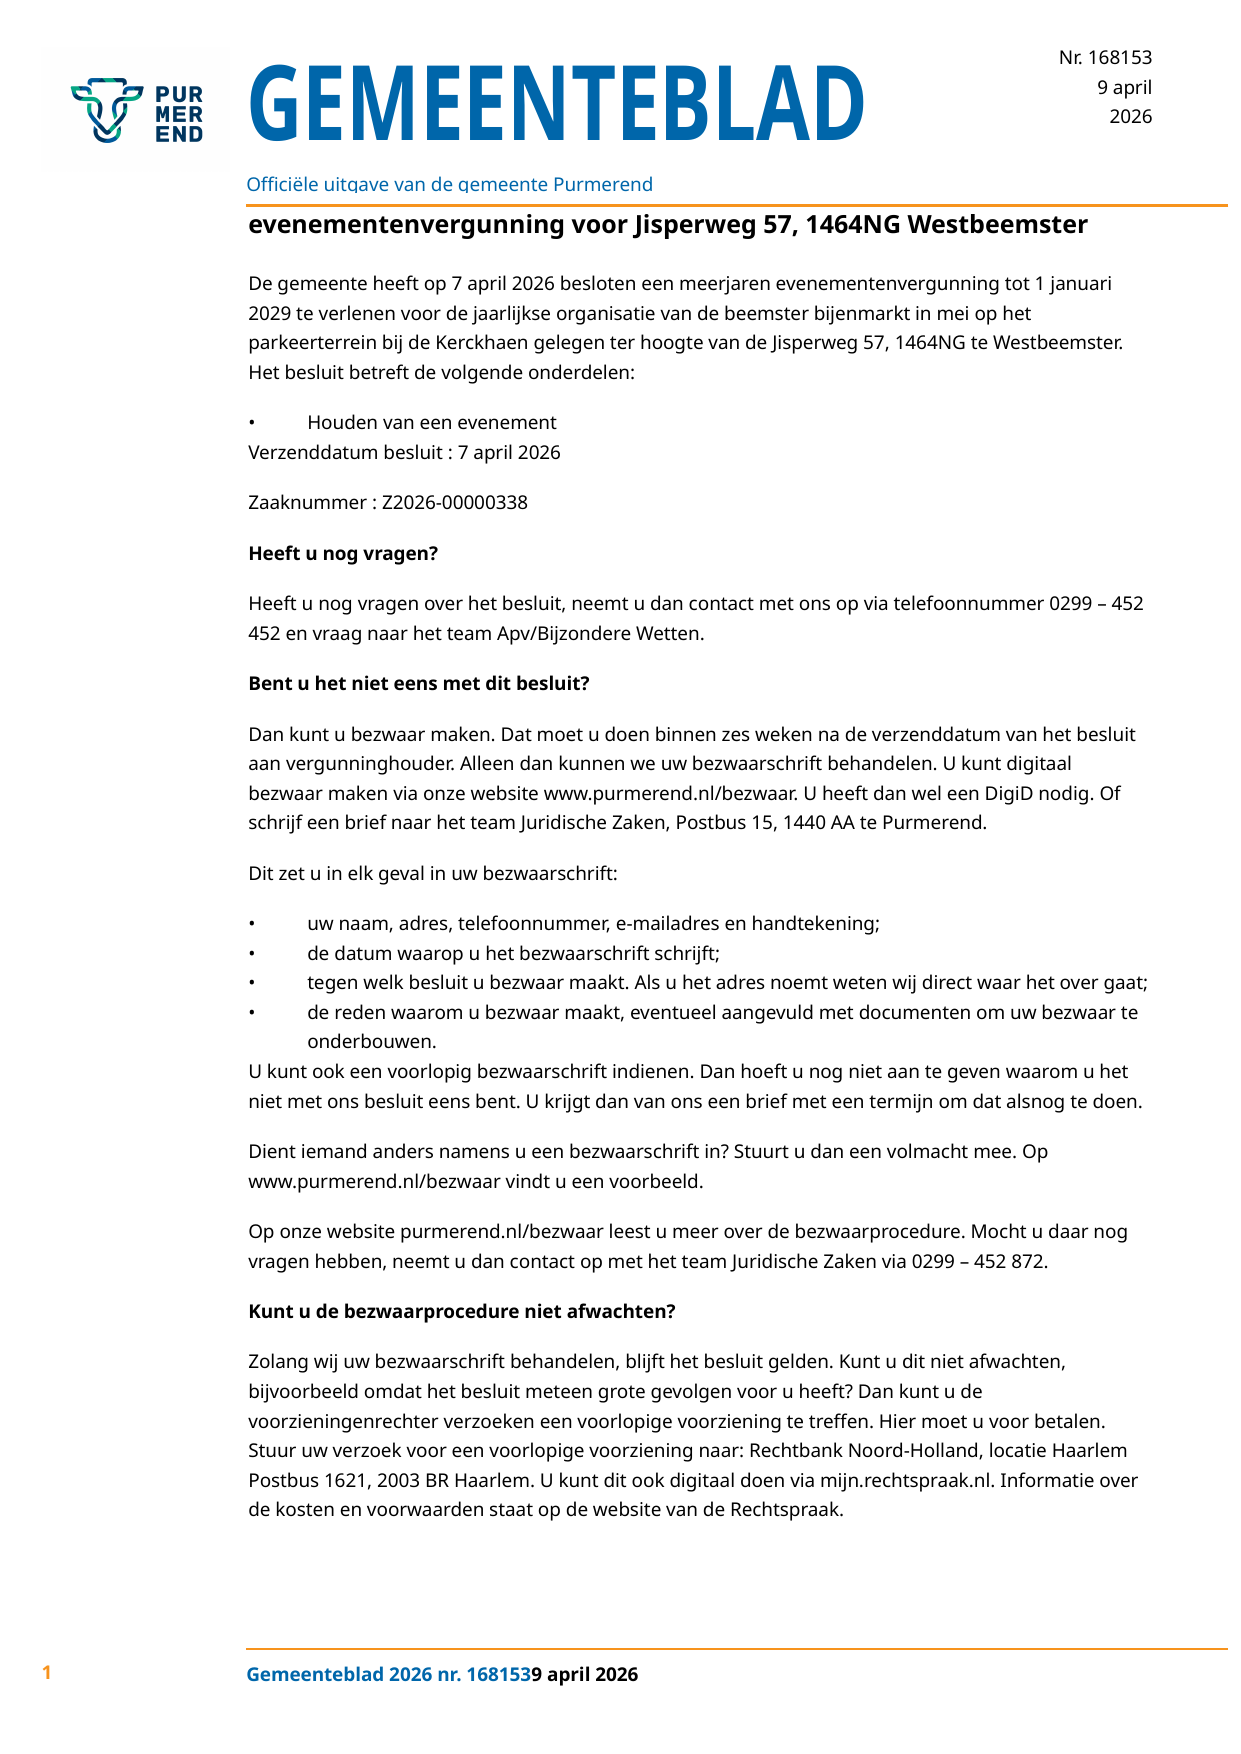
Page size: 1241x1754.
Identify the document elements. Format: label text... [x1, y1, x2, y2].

text Verzenddatum besluit : 7 april 2026 [248, 439, 1152, 465]
text Bent u het niet eens met dit besluit? [248, 670, 1152, 696]
picture [41, 47, 231, 172]
text Dit zet u in elk geval in uw bezwaarschrift: [248, 860, 1152, 886]
list de reden waarom u bezwaar maakt, eventueel aangevuld met documenten om uw bezwaar te onderbouwen. [248, 999, 1152, 1054]
list Houden van een evenement [248, 409, 1152, 435]
text Heeft u nog vragen over het besluit, neemt u dan contact met ons op via telefoonnummer 0299 – 452 452 en vraag naar het team Apv/Bijzondere Wetten. [248, 590, 1152, 646]
list tegen welk besluit u bezwaar maakt. Als u het adres noemt weten wij direct waar het over gaat; [248, 969, 1152, 995]
text Kunt u de bezwaarprocedure niet afwachten? [248, 1298, 1152, 1324]
text U kunt ook een voorlopig bezwaarschrift indienen. Dan hoeft u nog niet aan te geven waarom u het niet met ons besluit eens bent. U krijgt dan van ons een brief met een termijn om dat alsnog te doen. [248, 1058, 1152, 1113]
text Heeft u nog vragen? [248, 540, 1152, 566]
text Op onze website purmerend.nl/bezwaar leest u meer over de bezwaarprocedure. Mocht u daar nog vragen hebben, neemt u dan contact op met het team Juridische Zaken via 0299 – 452 872. [248, 1218, 1152, 1273]
text De gemeente heeft op 7 april 2026 besloten een meerjaren evenementenvergunning tot 1 januari 2029 te verlenen voor de jaarlijkse organisatie van de beemster bijenmarkt in mei op het parkeerterrein bij de Kerckhaen gelegen ter hoogte van de Jisperweg 57, 1464NG te Westbeemster. Het besluit betreft de volgende onderdelen: [248, 270, 1152, 385]
list uw naam, adres, telefoonnummer, e-mailadres en handtekening; [248, 910, 1152, 936]
text Dan kunt u bezwaar maken. Dat moet u doen binnen zes weken na de verzenddatum van het besluit aan vergunninghouder. Alleen dan kunnen we uw bezwaarschrift behandelen. U kunt digitaal bezwaar maken via onze website www.purmerend.nl/bezwaar. U heeft dan wel een DigiD nodig. Of schrijf een brief naar het team Juridische Zaken, Postbus 15, 1440 AA te Purmerend. [248, 721, 1152, 835]
text Zaaknummer : Z2026-00000338 [248, 489, 1152, 515]
list de datum waarop u het bezwaarschrift schrijft; [248, 940, 1152, 966]
text evenementenvergunning voor Jisperweg 57, 1464NG Westbeemster [248, 207, 1152, 241]
text Dient iemand anders namens u een bezwaarschrift in? Stuurt u dan een volmacht mee. Op www.purmerend.nl/bezwaar vindt u een voorbeeld. [248, 1138, 1152, 1193]
text Zolang wij uw bezwaarschrift behandelen, blijft het besluit gelden. Kunt u dit niet afwachten, bijvoorbeeld omdat het besluit meteen grote gevolgen voor u heeft? Dan kunt u de voorzieningenrechter verzoeken een voorlopige voorziening te treffen. Hier moet u voor betalen. Stuur uw verzoek voor een voorlopige voorziening naar: Rechtbank Noord-Holland, locatie Haarlem Postbus 1621, 2003 BR Haarlem. U kunt dit ook digitaal doen via mijn.rechtspraak.nl. Informatie over de kosten en voorwaarden staat op de website van de Rechtspraak. [248, 1349, 1152, 1522]
